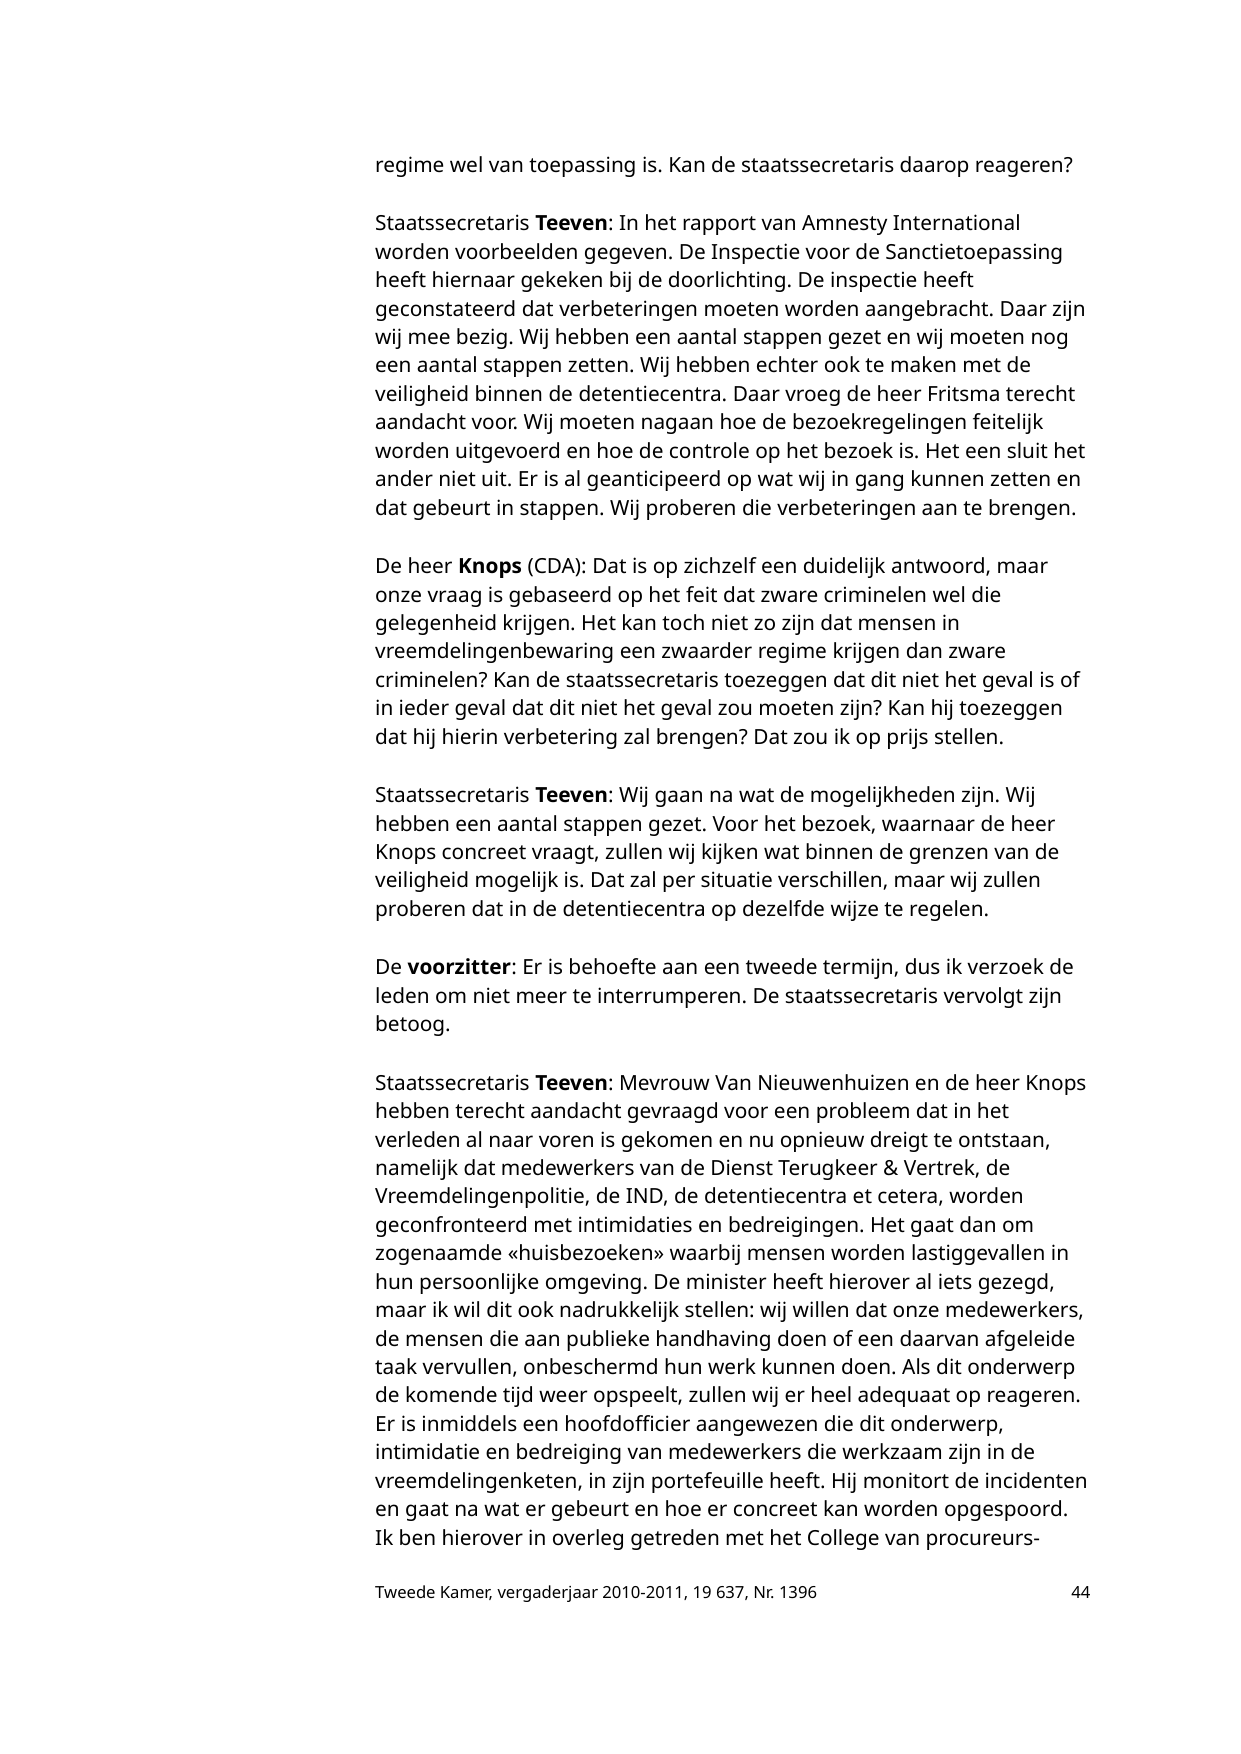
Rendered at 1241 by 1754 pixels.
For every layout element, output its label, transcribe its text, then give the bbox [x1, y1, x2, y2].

text De heer Knops (CDA): Dat is op zichzelf een duidelijk antwoord, maar onze vraag is gebaseerd op het feit dat zware criminelen wel die gelegenheid krijgen. Het kan toch niet zo zijn dat mensen in vreemdelingenbewaring een zwaarder regime krijgen dan zware criminelen? Kan de staatssecretaris toezeggen dat dit niet het geval is of in ieder geval dat dit niet het geval zou moeten zijn? Kan hij toezeggen dat hij hierin verbetering zal brengen? Dat zou ik op prijs stellen. [375, 551, 1090, 750]
text Staatssecretaris Teeven: Mevrouw Van Nieuwenhuizen en de heer Knops hebben terecht aandacht gevraagd voor een probleem dat in het verleden al naar voren is gekomen en nu opnieuw dreigt te ontstaan, namelijk dat medewerkers van de Dienst Terugkeer & Vertrek, de Vreemdelingenpolitie, de IND, de detentiecentra et cetera, worden geconfronteerd met intimidaties en bedreigingen. Het gaat dan om zogenaamde «huisbezoeken» waarbij mensen worden lastiggevallen in hun persoonlijke omgeving. De minister heeft hierover al iets gezegd, maar ik wil dit ook nadrukkelijk stellen: wij willen dat onze medewerkers, de mensen die aan publieke handhaving doen of een daarvan afgeleide taak vervullen, onbeschermd hun werk kunnen doen. Als dit onderwerp de komende tijd weer opspeelt, zullen wij er heel adequaat op reageren. Er is inmiddels een hoofdofficier aangewezen die dit onderwerp, intimidatie en bedreiging van medewerkers die werkzaam zijn in de vreemdelingenketen, in zijn portefeuille heeft. Hij monitort de incidenten en gaat na wat er gebeurt en hoe er concreet kan worden opgespoord. Ik ben hierover in overleg getreden met het College van procureurs- [375, 1068, 1090, 1551]
text regime wel van toepassing is. Kan de staatssecretaris daarop reageren? [375, 150, 1090, 178]
text Staatssecretaris Teeven: In het rapport van Amnesty International worden voorbeelden gegeven. De Inspectie voor de Sanctietoepassing heeft hiernaar gekeken bij de doorlichting. De inspectie heeft geconstateerd dat verbeteringen moeten worden aangebracht. Daar zijn wij mee bezig. Wij hebben een aantal stappen gezet en wij moeten nog een aantal stappen zetten. Wij hebben echter ook te maken met de veiligheid binnen de detentiecentra. Daar vroeg de heer Fritsma terecht aandacht voor. Wij moeten nagaan hoe de bezoekregelingen feitelijk worden uitgevoerd en hoe de controle op het bezoek is. Het een sluit het ander niet uit. Er is al geanticipeerd op wat wij in gang kunnen zetten en dat gebeurt in stappen. Wij proberen die verbeteringen aan te brengen. [375, 208, 1090, 521]
text Staatssecretaris Teeven: Wij gaan na wat de mogelijkheden zijn. Wij hebben een aantal stappen gezet. Voor het bezoek, waarnaar de heer Knops concreet vraagt, zullen wij kijken wat binnen de grenzen van de veiligheid mogelijk is. Dat zal per situatie verschillen, maar wij zullen proberen dat in de detentiecentra op dezelfde wijze te regelen. [375, 780, 1090, 922]
text De voorzitter: Er is behoefte aan een tweede termijn, dus ik verzoek de leden om niet meer te interrumperen. De staatssecretaris vervolgt zijn betoog. [375, 952, 1090, 1038]
